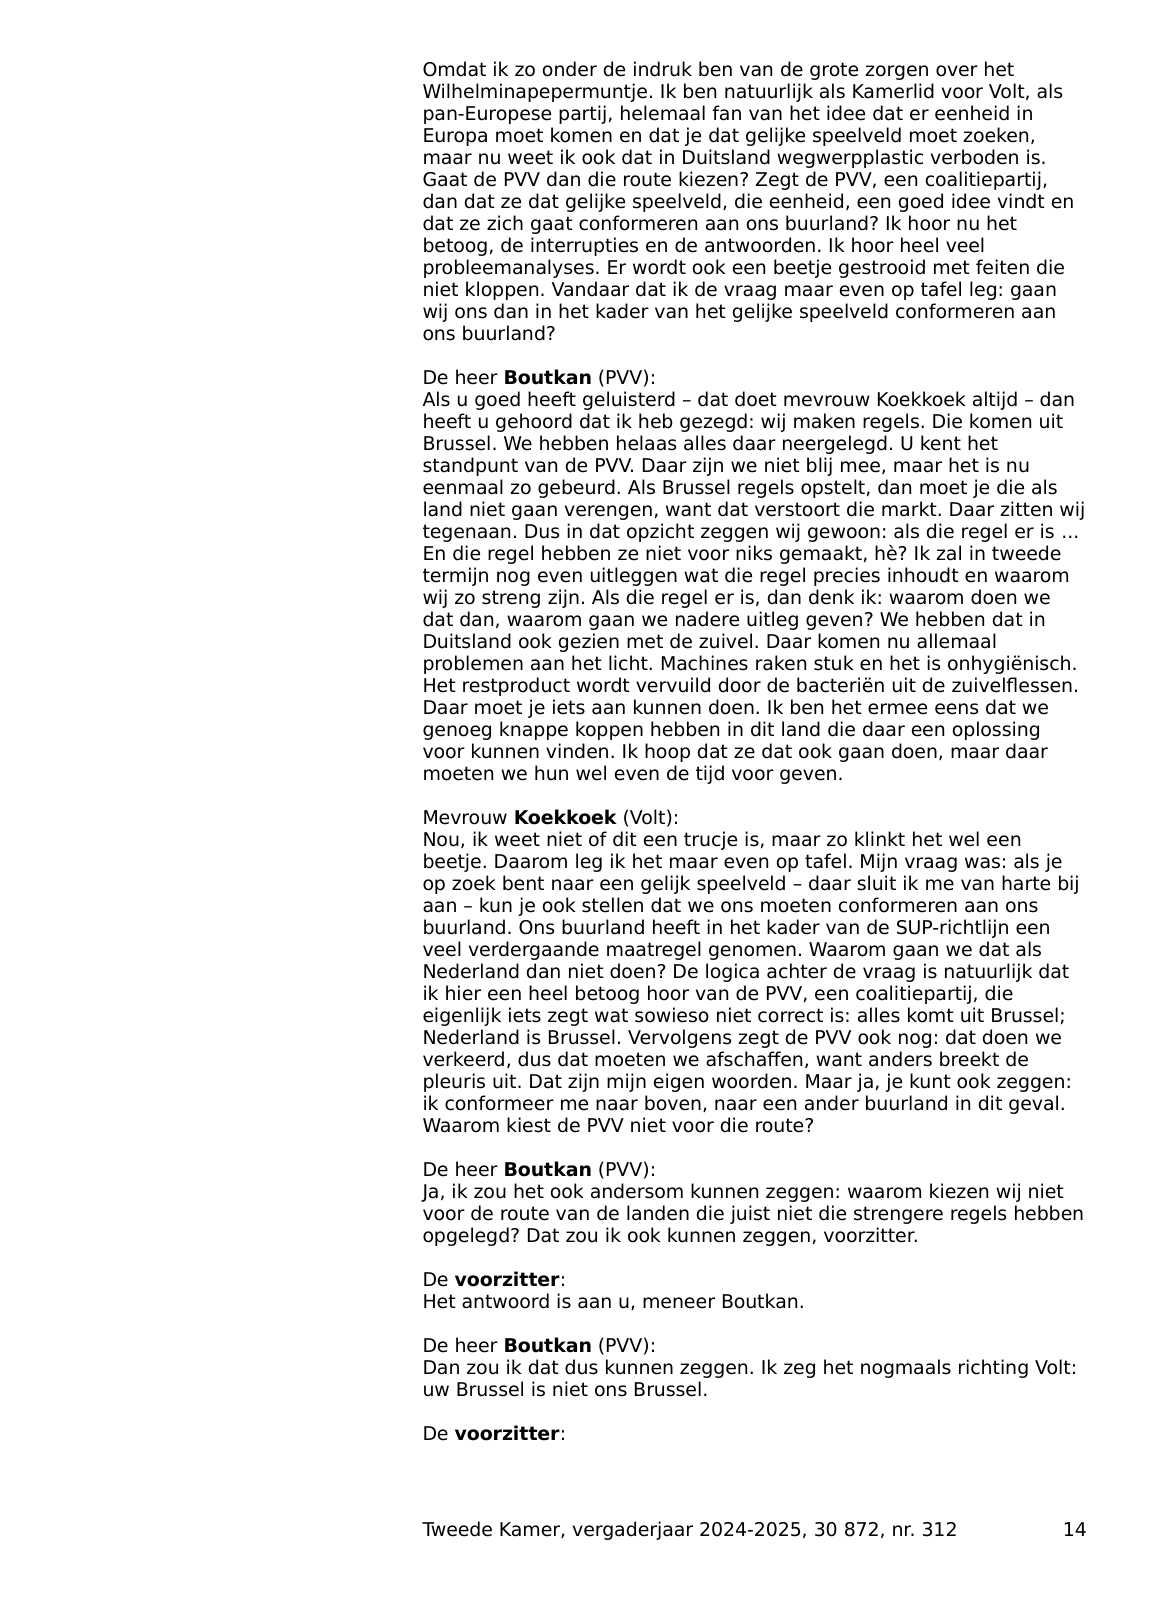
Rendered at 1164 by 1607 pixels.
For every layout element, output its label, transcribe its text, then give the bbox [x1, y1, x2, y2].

text Als u goed heeft geluisterd – dat doet mevrouw Koekkoek altijd – dan heeft u gehoord dat ik heb gezegd: wij maken regels. Die komen uit Brussel. We hebben helaas alles daar neergelegd. U kent het standpunt van de PVV. Daar zijn we niet blij mee, maar het is nu eenmaal zo gebeurd. Als Brussel regels opstelt, dan moet je die als land niet gaan verengen, want dat verstoort die markt. Daar zitten wij tegenaan. Dus in dat opzicht zeggen wij gewoon: als die regel er is ... En die regel hebben ze niet voor niks gemaakt, hè? Ik zal in tweede termijn nog even uitleggen wat die regel precies inhoudt en waarom wij zo streng zijn. Als die regel er is, dan denk ik: waarom doen we dat dan, waarom gaan we nadere uitleg geven? We hebben dat in Duitsland ook gezien met de zuivel. Daar komen nu allemaal problemen aan het licht. Machines raken stuk en het is onhygiënisch. Het restproduct wordt vervuild door de bacteriën uit de zuivelflessen. Daar moet je iets aan kunnen doen. Ik ben het ermee eens dat we genoeg knappe koppen hebben in dit land die daar een oplossing voor kunnen vinden. Ik hoop dat ze dat ook gaan doen, maar daar moeten we hun wel even de tijd voor geven. [422, 389, 1087, 784]
text Mevrouw Koekkoek (Volt): [422, 807, 1087, 829]
text Ja, ik zou het ook andersom kunnen zeggen: waarom kiezen wij niet voor de route van de landen die juist niet die strengere regels hebben opgelegd? Dat zou ik ook kunnen zeggen, voorzitter. [422, 1181, 1087, 1247]
text Omdat ik zo onder de indruk ben van de grote zorgen over het Wilhelminapepermuntje. Ik ben natuurlijk als Kamerlid voor Volt, als pan-Europese partij, helemaal fan van het idee dat er eenheid in Europa moet komen en dat je dat gelijke speelveld moet zoeken, maar nu weet ik ook dat in Duitsland wegwerpplastic verboden is. Gaat de PVV dan die route kiezen? Zegt de PVV, een coalitiepartij, dan dat ze dat gelijke speelveld, die eenheid, een goed idee vindt en dat ze zich gaat conformeren aan ons buurland? Ik hoor nu het betoog, de interrupties en de antwoorden. Ik hoor heel veel probleemanalyses. Er wordt ook een beetje gestrooid met feiten die niet kloppen. Vandaar dat ik de vraag maar even op tafel leg: gaan wij ons dan in het kader van het gelijke speelveld conformeren aan ons buurland? [422, 59, 1087, 345]
text De voorzitter: [422, 1423, 1087, 1445]
text Het antwoord is aan u, meneer Boutkan. [422, 1291, 1087, 1313]
text De heer Boutkan (PVV): [422, 367, 1087, 389]
text Nou, ik weet niet of dit een trucje is, maar zo klinkt het wel een beetje. Daarom leg ik het maar even op tafel. Mijn vraag was: als je op zoek bent naar een gelijk speelveld – daar sluit ik me van harte bij aan – kun je ook stellen dat we ons moeten conformeren aan ons buurland. Ons buurland heeft in het kader van de SUP-richtlijn een veel verdergaande maatregel genomen. Waarom gaan we dat als Nederland dan niet doen? De logica achter de vraag is natuurlijk dat ik hier een heel betoog hoor van de PVV, een coalitiepartij, die eigenlijk iets zegt wat sowieso niet correct is: alles komt uit Brussel; Nederland is Brussel. Vervolgens zegt de PVV ook nog: dat doen we verkeerd, dus dat moeten we afschaffen, want anders breekt de pleuris uit. Dat zijn mijn eigen woorden. Maar ja, je kunt ook zeggen: ik conformeer me naar boven, naar een ander buurland in dit geval. Waarom kiest de PVV niet voor die route? [422, 829, 1087, 1136]
text De heer Boutkan (PVV): [422, 1159, 1087, 1181]
text De heer Boutkan (PVV): [422, 1335, 1087, 1357]
text Dan zou ik dat dus kunnen zeggen. Ik zeg het nogmaals richting Volt: uw Brussel is niet ons Brussel. [422, 1357, 1087, 1401]
text De voorzitter: [422, 1269, 1087, 1291]
